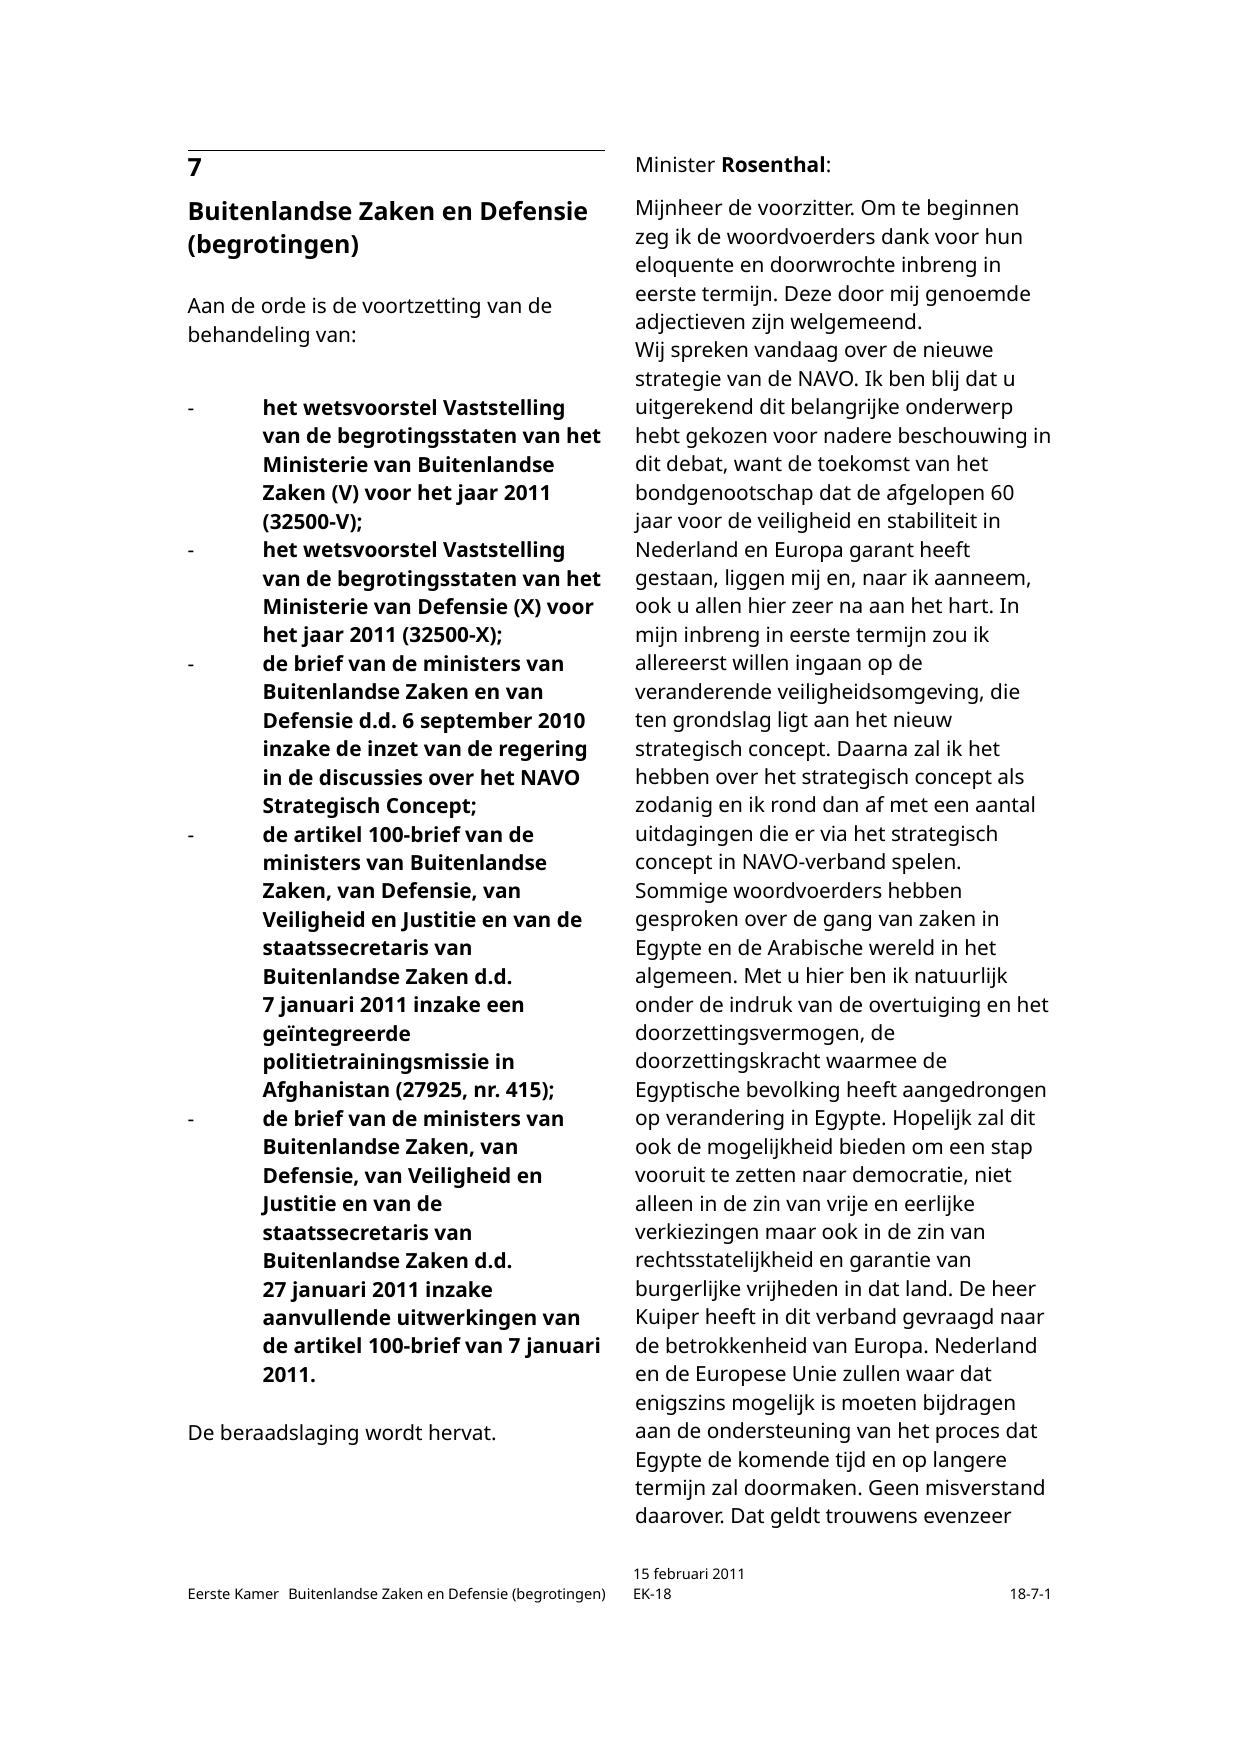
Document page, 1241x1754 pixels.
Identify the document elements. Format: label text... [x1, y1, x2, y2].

text Minister Rosenthal: [635, 150, 1053, 178]
text 7 [187, 151, 605, 184]
list het wetsvoorstel Vaststelling van de begrotingsstaten van het Ministerie van Buitenlandse Zaken (V) voor het jaar 2011 (32500-V); [187, 393, 605, 535]
text Wij spreken vandaag over de nieuwe strategie van de NAVO. Ik ben blij dat u uitgerekend dit belangrijke onderwerp hebt gekozen voor nadere beschouwing in dit debat, want de toekomst van het bondgenootschap dat de afgelopen 60 jaar voor de veiligheid en stabiliteit in Nederland en Europa garant heeft gestaan, liggen mij en, naar ik aanneem, ook u allen hier zeer na aan het hart. In mijn inbreng in eerste termijn zou ik allereerst willen ingaan op de veranderende veiligheidsomgeving, die ten grondslag ligt aan het nieuw strategisch concept. Daarna zal ik het hebben over het strategisch concept als zodanig en ik rond dan af met een aantal uitdagingen die er via het strategisch concept in NAVO-verband spelen. [635, 336, 1053, 876]
text Buitenlandse Zaken en Defensie (begrotingen) [187, 193, 605, 261]
text Mijnheer de voorzitter. Om te beginnen zeg ik de woordvoerders dank voor hun eloquente en doorwrochte inbreng in eerste termijn. Deze door mij genoemde adjectieven zijn welgemeend. [635, 193, 1053, 336]
list de brief van de ministers van Buitenlandse Zaken, van Defensie, van Veiligheid en Justitie en van de staatssecretaris van Buitenlandse Zaken d.d. 27 januari 2011 inzake aanvullende uitwerkingen van de artikel 100-brief van 7 januari 2011. [187, 1104, 605, 1388]
list de artikel 100-brief van de ministers van Buitenlandse Zaken, van Defensie, van Veiligheid en Justitie en van de staatssecretaris van Buitenlandse Zaken d.d. 7 januari 2011 inzake een geïntegreerde politietrainingsmissie in Afghanistan (27925, nr. 415); [187, 820, 605, 1104]
list het wetsvoorstel Vaststelling van de begrotingsstaten van het Ministerie van Defensie (X) voor het jaar 2011 (32500-X); [187, 535, 605, 649]
text Aan de orde is de voortzetting van de behandeling van: [187, 291, 605, 348]
text Sommige woordvoerders hebben gesproken over de gang van zaken in Egypte en de Arabische wereld in het algemeen. Met u hier ben ik natuurlijk onder de indruk van de overtuiging en het doorzettingsvermogen, de doorzettingskracht waarmee de Egyptische bevolking heeft aangedrongen op verandering in Egypte. Hopelijk zal dit ook de mogelijkheid bieden om een stap vooruit te zetten naar democratie, niet alleen in de zin van vrije en eerlijke verkiezingen maar ook in de zin van rechtsstatelijkheid en garantie van burgerlijke vrijheden in dat land. De heer Kuiper heeft in dit verband gevraagd naar de betrokkenheid van Europa. Nederland en de Europese Unie zullen waar dat enigszins mogelijk is moeten bijdragen aan de ondersteuning van het proces dat Egypte de komende tijd en op langere termijn zal doormaken. Geen misverstand daarover. Dat geldt trouwens evenzeer [635, 876, 1053, 1530]
text De beraadslaging wordt hervat. [187, 1418, 605, 1447]
list de brief van de ministers van Buitenlandse Zaken en van Defensie d.d. 6 september 2010 inzake de inzet van de regering in de discussies over het NAVO Strategisch Concept; [187, 649, 605, 820]
text  [187, 1477, 605, 1505]
